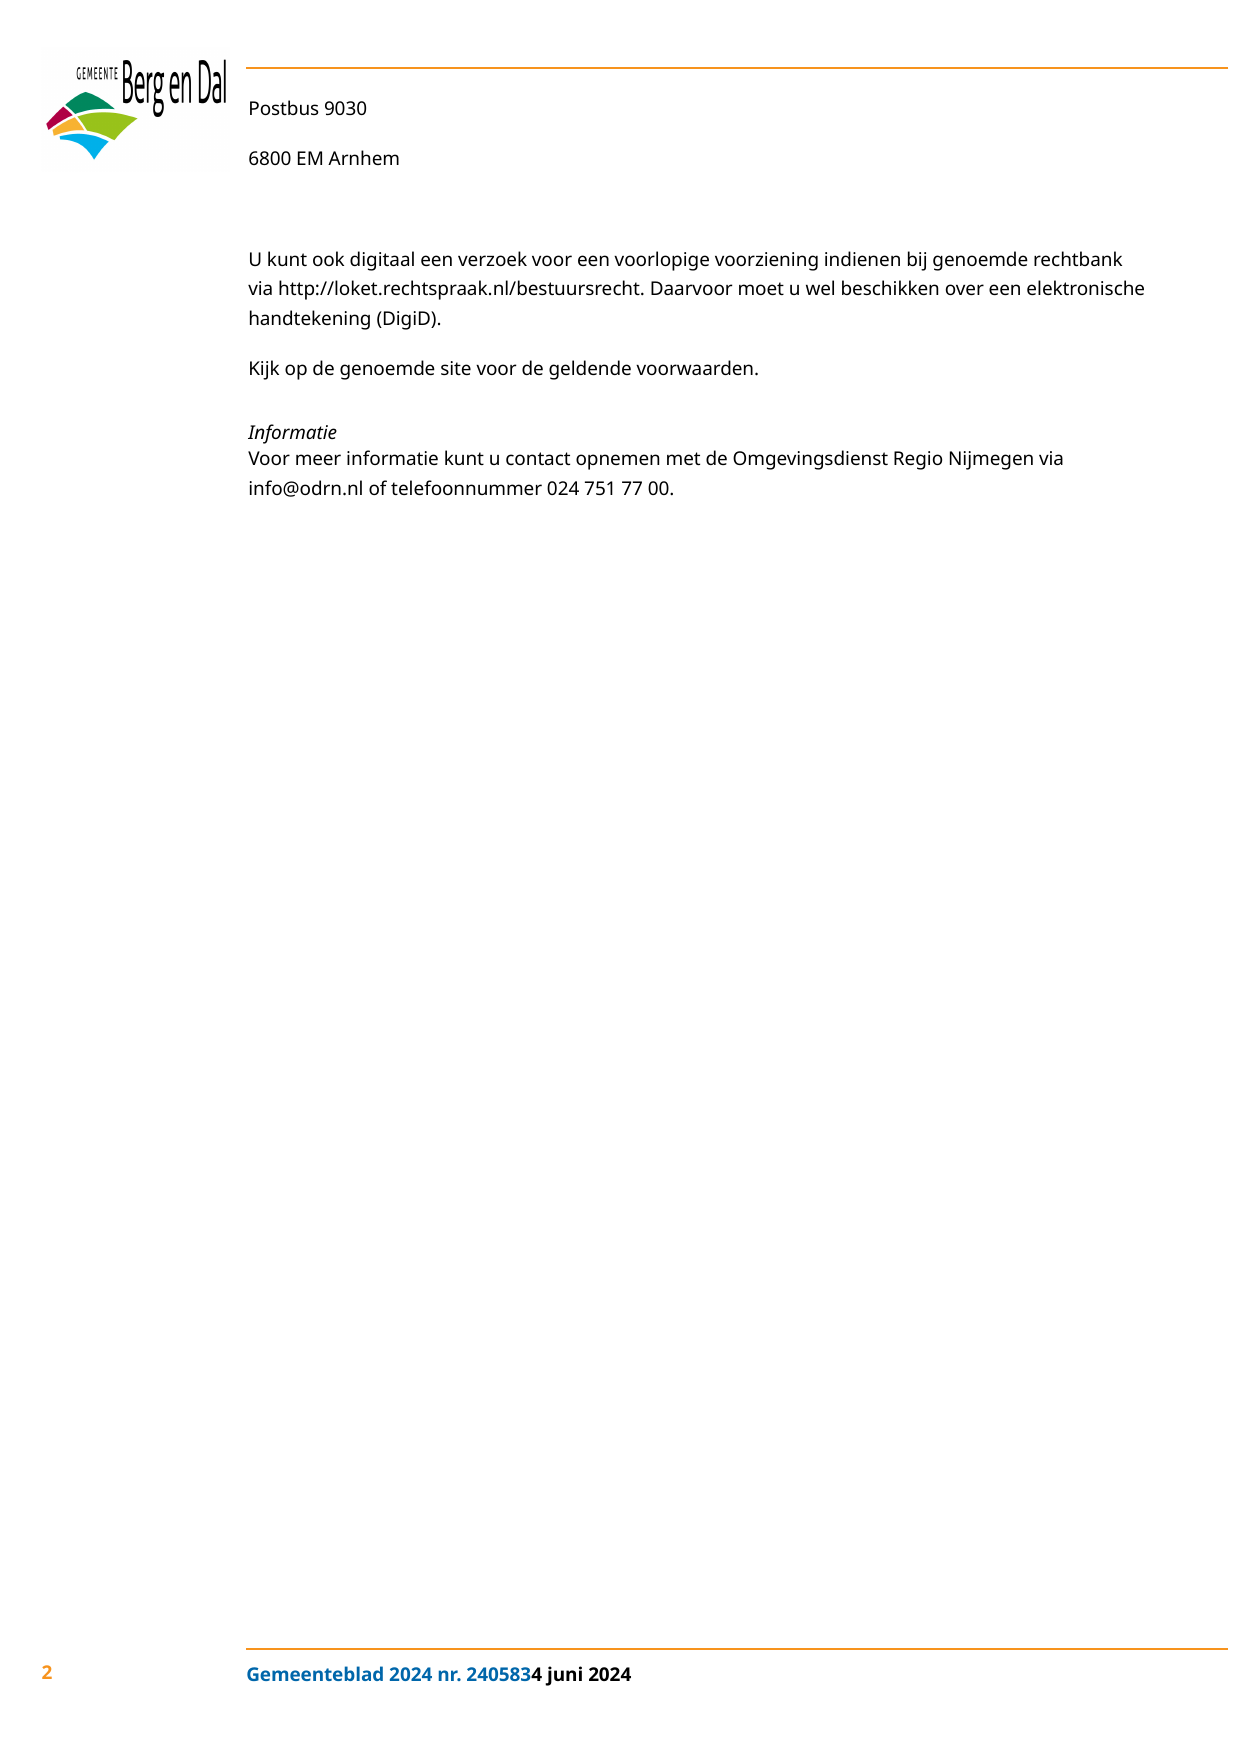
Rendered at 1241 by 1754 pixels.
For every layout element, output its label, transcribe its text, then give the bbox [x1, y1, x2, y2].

picture [41, 47, 231, 172]
text Postbus 9030 [248, 95, 1152, 121]
text U kunt ook digitaal een verzoek voor een voorlopige voorziening indienen bij genoemde rechtbank via http://loket.rechtspraak.nl/bestuursrecht. Daarvoor moet u wel beschikken over een elektronische handtekening (DigiD). [248, 246, 1152, 331]
text Kijk op de genoemde site voor de geldende voorwaarden. [248, 356, 1152, 381]
text Voor meer informatie kunt u contact opnemen met de Omgevingsdienst Regio Nijmegen via info@odrn.nl of telefoonnummer 024 751 77 00. [248, 445, 1152, 501]
text Informatie [248, 419, 1152, 445]
text 6800 EM Arnhem [248, 145, 1152, 171]
